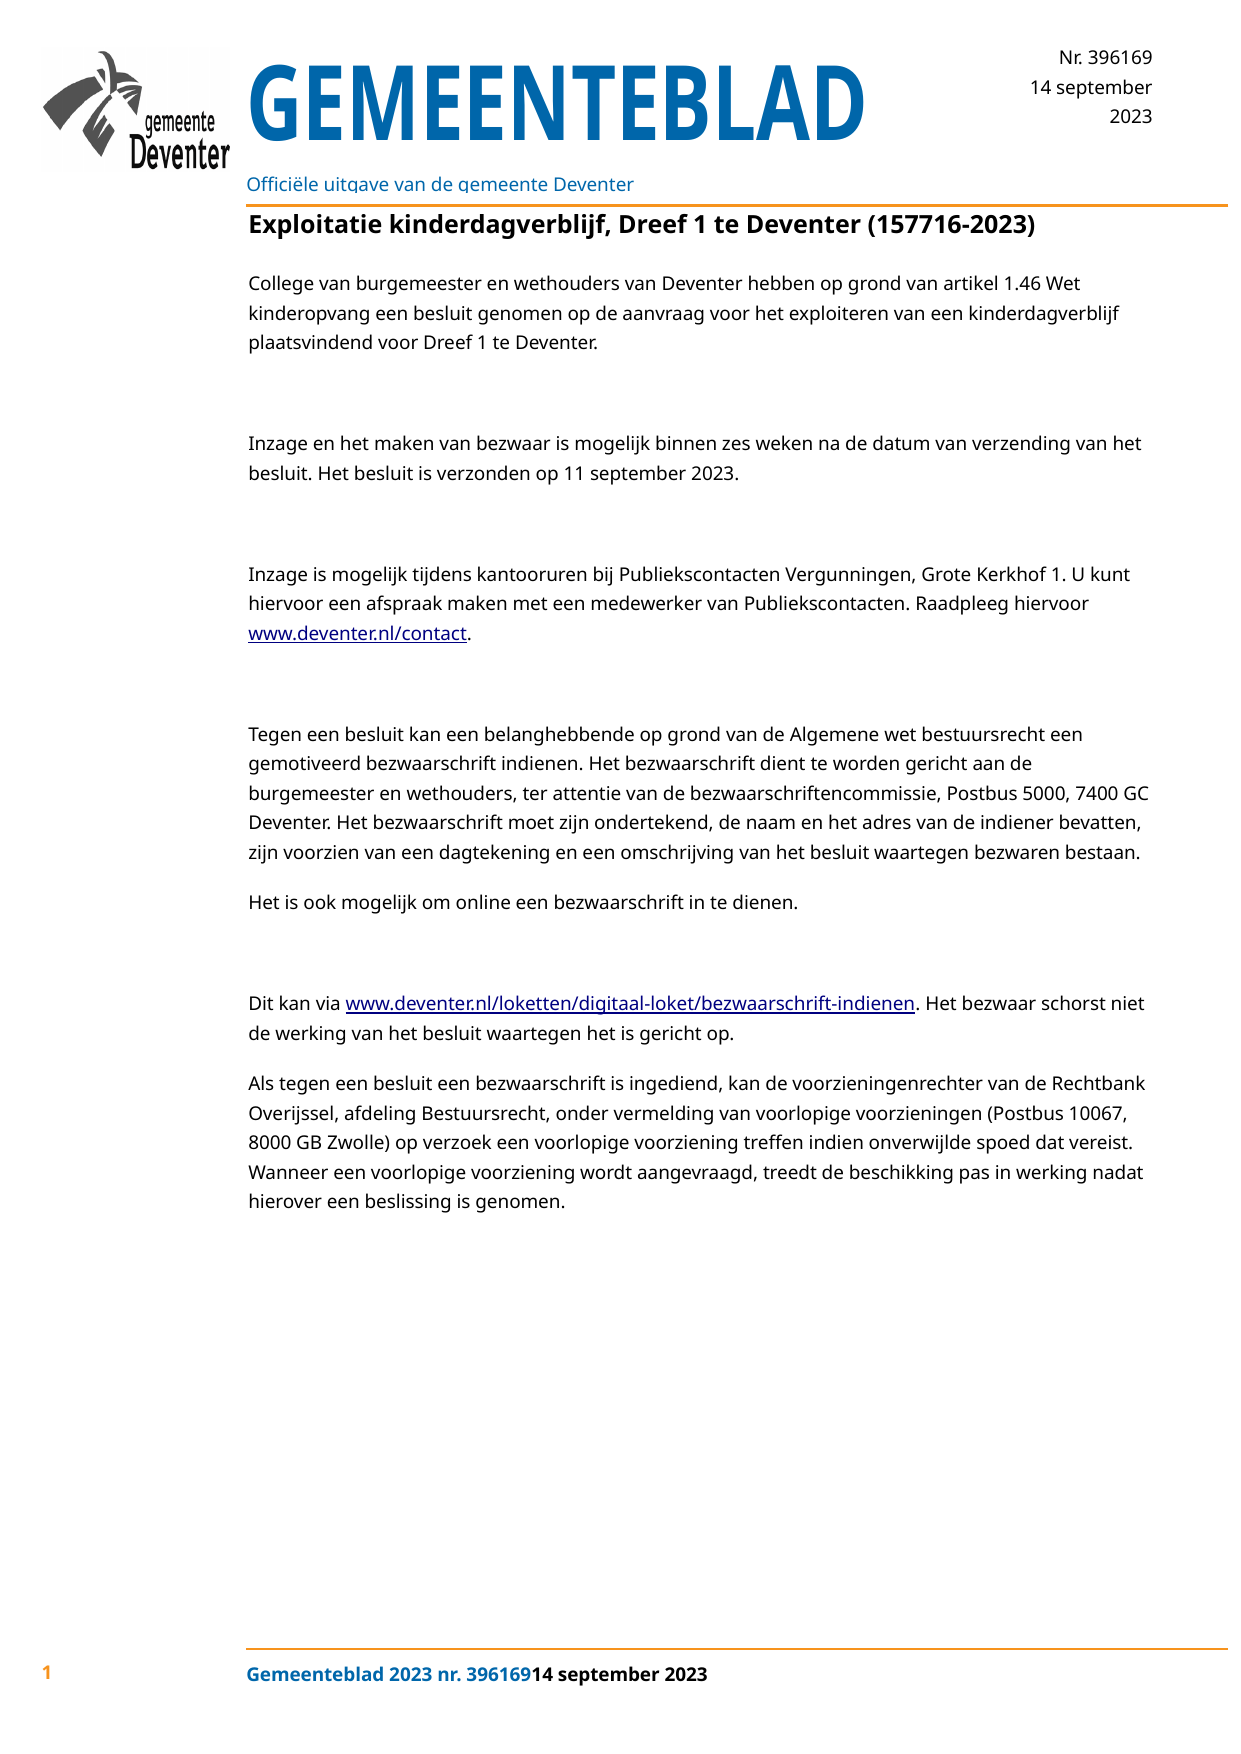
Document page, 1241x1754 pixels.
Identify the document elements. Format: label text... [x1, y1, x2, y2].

picture [41, 47, 231, 172]
text Als tegen een besluit een bezwaarschrift is ingediend, kan de voorzieningenrechter van de Rechtbank Overijssel, afdeling Bestuursrecht, onder vermelding van voorlopige voorzieningen (Postbus 10067, 8000 GB Zwolle) op verzoek een voorlopige voorziening treffen indien onverwijlde spoed dat vereist. Wanneer een voorlopige voorziening wordt aangevraagd, treedt de beschikking pas in werking nadat hierover een beslissing is genomen. [248, 1070, 1152, 1214]
text College van burgemeester en wethouders van Deventer hebben op grond van artikel 1.46 Wet kinderopvang een besluit genomen op de aanvraag voor het exploiteren van een kinderdagverblijf plaatsvindend voor Dreef 1 te Deventer. [248, 270, 1152, 355]
text Inzage en het maken van bezwaar is mogelijk binnen zes weken na de datum van verzending van het besluit. Het besluit is verzonden op 11 september 2023. [248, 430, 1152, 486]
text Dit kan via www.deventer.nl/loketten/digitaal-loket/bezwaarschrift-indienen. Het bezwaar schorst niet de werking van het besluit waartegen het is gericht op. [248, 990, 1152, 1046]
text Exploitatie kinderdagverblijf, Dreef 1 te Deventer (157716-2023) [248, 207, 1152, 241]
text Tegen een besluit kan een belanghebbende op grond van de Algemene wet bestuursrecht een gemotiveerd bezwaarschrift indienen. Het bezwaarschrift dient te worden gericht aan de burgemeester en wethouders, ter attentie van de bezwaarschriftencommissie, Postbus 5000, 7400 GC Deventer. Het bezwaarschrift moet zijn ondertekend, de naam en het adres van de indiener bevatten, zijn voorzien van een dagtekening en een omschrijving van het besluit waartegen bezwaren bestaan. [248, 721, 1152, 865]
text Het is ook mogelijk om online een bezwaarschrift in te dienen. [248, 889, 1152, 915]
text Inzage is mogelijk tijdens kantooruren bij Publiekscontacten Vergunningen, Grote Kerkhof 1. U kunt hiervoor een afspraak maken met een medewerker van Publiekscontacten. Raadpleeg hiervoor www.deventer.nl/contact. [248, 561, 1152, 646]
